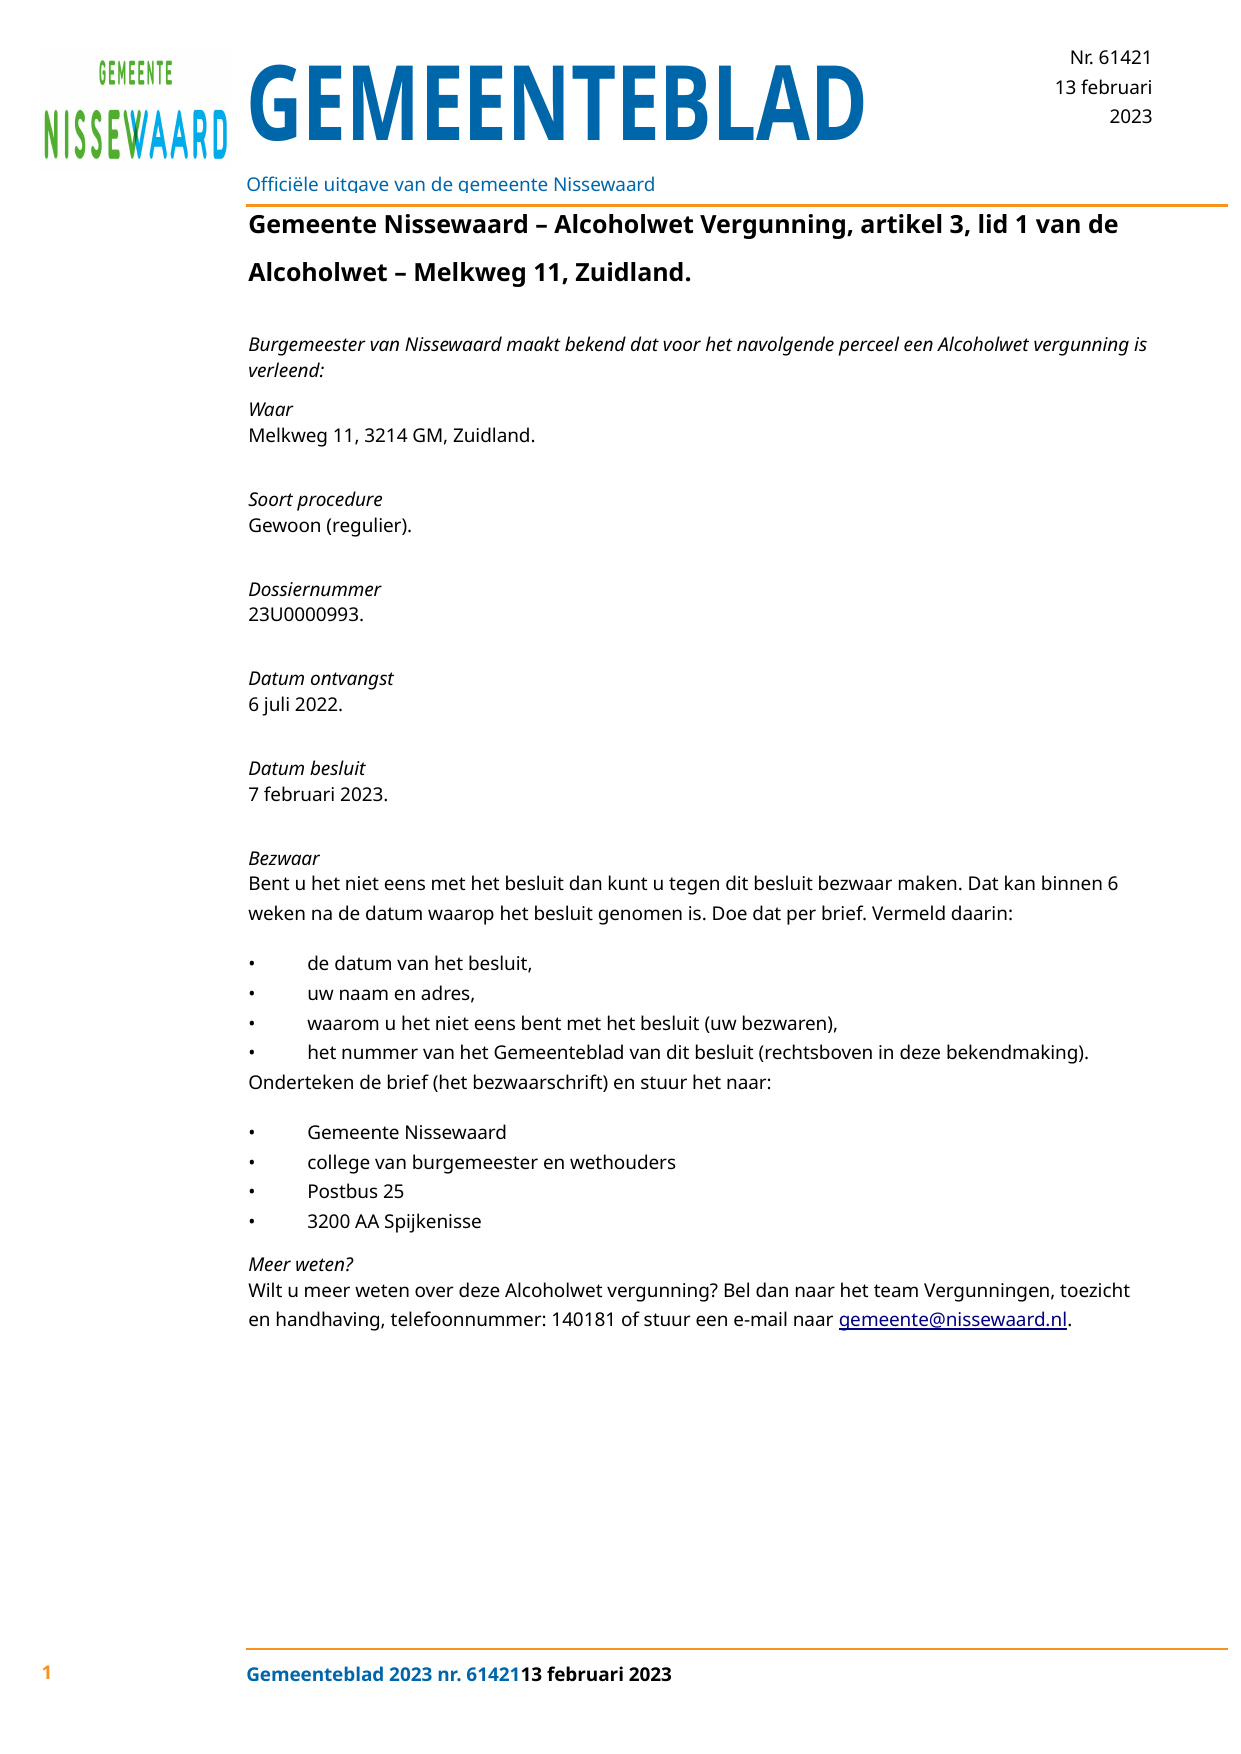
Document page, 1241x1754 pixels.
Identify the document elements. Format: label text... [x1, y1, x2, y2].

text 6 juli 2022. [248, 691, 1152, 717]
text Meer weten? [248, 1251, 1152, 1277]
text Bezwaar [248, 845, 1152, 871]
text 23U0000993. [248, 602, 1152, 627]
list college van burgemeester en wethouders [248, 1149, 1152, 1175]
text 7 februari 2023. [248, 781, 1152, 807]
text Wilt u meer weten over deze Alcoholwet vergunning? Bel dan naar het team Vergunningen, toezicht en handhaving, telefoonnummer: 140181 of stuur een e-mail naar gemeente@nissewaard.nl. [248, 1277, 1152, 1332]
list Gemeente Nissewaard [248, 1119, 1152, 1145]
list Postbus 25 [248, 1178, 1152, 1204]
list waarom u het niet eens bent met het besluit (uw bezwaren), [248, 1010, 1152, 1036]
text Bent u het niet eens met het besluit dan kunt u tegen dit besluit bezwaar maken. Dat kan binnen 6 weken na de datum waarop het besluit genomen is. Doe dat per brief. Vermeld daarin: [248, 871, 1152, 926]
text Datum ontvangst [248, 666, 1152, 691]
list de datum van het besluit, [248, 951, 1152, 976]
list het nummer van het Gemeenteblad van dit besluit (rechtsboven in deze bekendmaking). [248, 1039, 1152, 1065]
text Gewoon (regulier). [248, 512, 1152, 538]
text Gemeente Nissewaard – Alcoholwet Vergunning, artikel 3, lid 1 van de Alcoholwet – Melkweg 11, Zuidland. [248, 207, 1152, 288]
picture [41, 47, 231, 172]
list 3200 AA Spijkenisse [248, 1208, 1152, 1234]
text Onderteken de brief (het bezwaarschrift) en stuur het naar: [248, 1069, 1152, 1095]
list uw naam en adres, [248, 980, 1152, 1006]
text Burgemeester van Nissewaard maakt bekend dat voor het navolgende perceel een Alcoholwet vergunning is verleend: [248, 331, 1152, 383]
text Datum besluit [248, 755, 1152, 781]
text Melkweg 11, 3214 GM, Zuidland. [248, 422, 1152, 448]
text Dossiernummer [248, 576, 1152, 602]
text Waar [248, 396, 1152, 422]
text Soort procedure [248, 486, 1152, 512]
